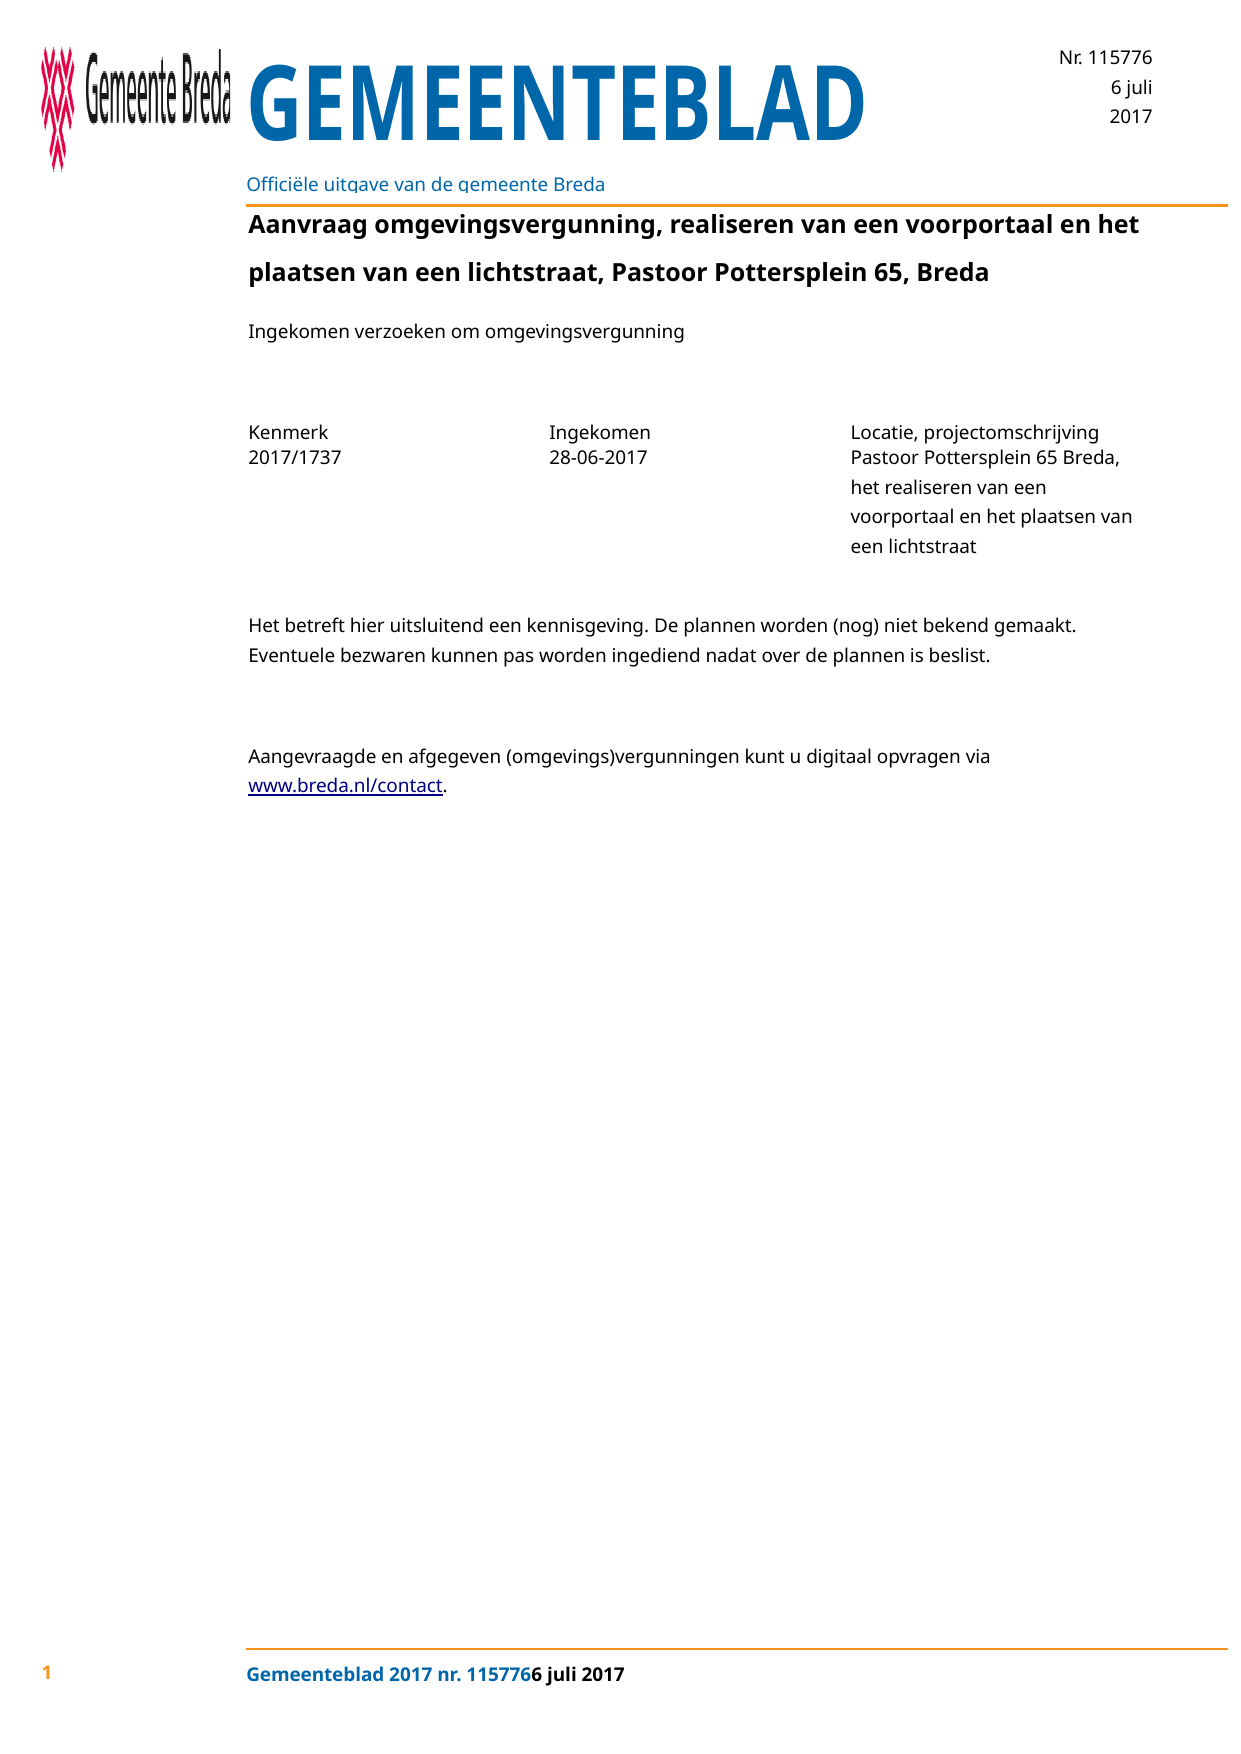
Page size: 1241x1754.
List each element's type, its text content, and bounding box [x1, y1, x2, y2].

text Het betreft hier uitsluitend een kennisgeving. De plannen worden (nog) niet bekend gemaakt. Eventuele bezwaren kunnen pas worden ingediend nadat over de plannen is beslist. [248, 613, 1152, 668]
text Aanvraag omgevingsvergunning, realiseren van een voorportaal en het plaatsen van een lichtstraat, Pastoor Pottersplein 65, Breda [248, 207, 1152, 288]
table_cell 28-06-2017 [549, 445, 850, 559]
table_cell Pastoor Pottersplein 65 Breda, het realiseren van een voorportaal en het plaatsen van een lichtstraat [850, 445, 1152, 559]
text Ingekomen verzoeken om omgevingsvergunning [248, 318, 1152, 344]
picture [41, 47, 231, 172]
text Aangevraagde en afgegeven (omgevings)vergunningen kunt u digitaal opvragen via www.breda.nl/contact. [248, 743, 1152, 798]
table_header Ingekomen [549, 419, 850, 444]
table_cell 2017/1737 [248, 445, 549, 559]
table_header Locatie, projectomschrijving [850, 419, 1152, 444]
table_header Kenmerk [248, 419, 549, 444]
